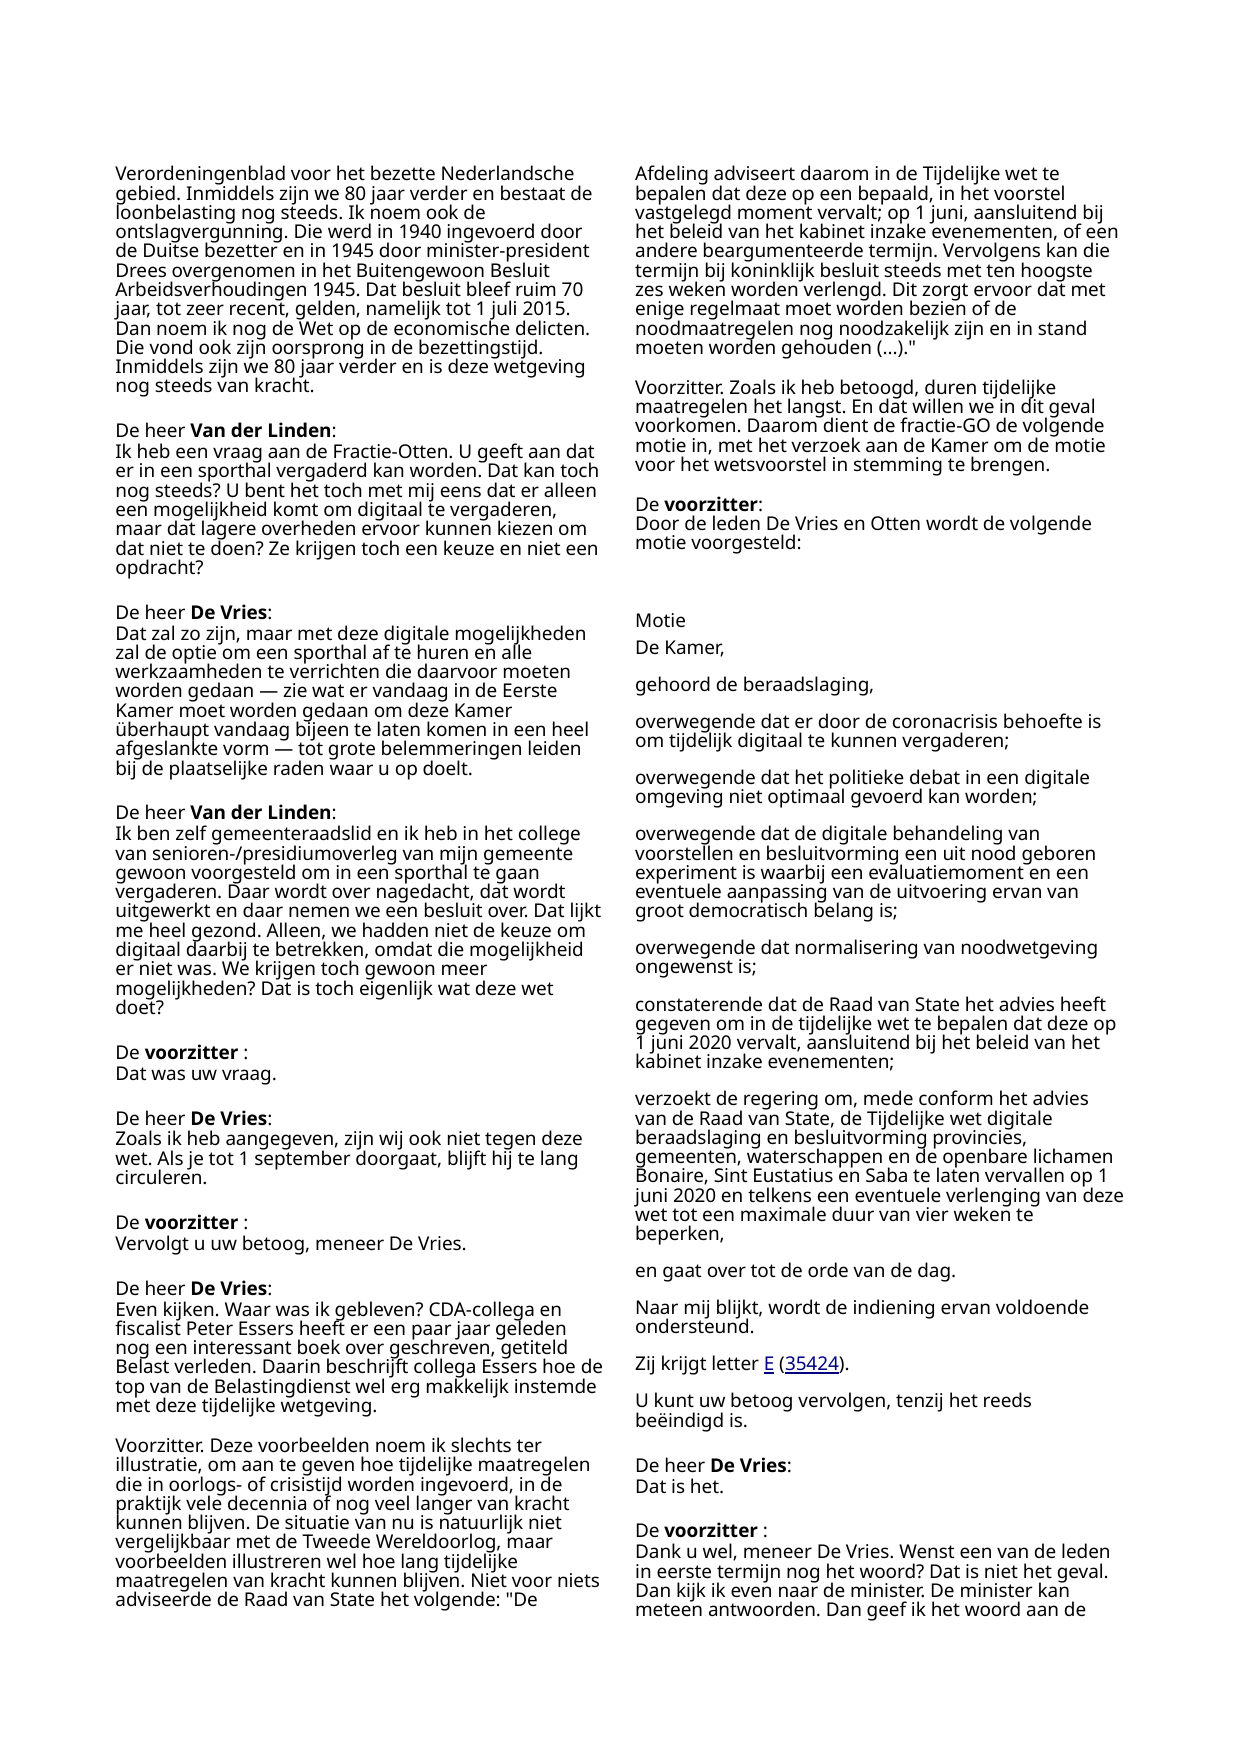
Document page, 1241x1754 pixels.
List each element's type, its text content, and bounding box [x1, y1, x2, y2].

text De voorzitter : [115, 1209, 605, 1235]
text gehoord de beraadslaging, [635, 676, 1125, 695]
text Dat was uw vraag. [115, 1064, 605, 1084]
text Zoals ik heb aangegeven, zijn wij ook niet tegen deze wet. Als je tot 1 september doorgaat, blijft hij te lang circuleren. [115, 1130, 605, 1188]
text De heer De Vries: [635, 1452, 1125, 1478]
text Afdeling adviseert daarom in de Tijdelijke wet te bepalen dat deze op een bepaald, in het voorstel vastgelegd moment vervalt; op 1 juni, aansluitend bij het beleid van het kabinet inzake evenementen, of een andere beargumenteerde termijn. Vervolgens kan die termijn bij koninklijk besluit steeds met ten hoogste zes weken worden verlengd. Dit zorgt ervoor dat met enige regelmaat moet worden bezien of de noodmaatregelen nog noodzakelijk zijn en in stand moeten worden gehouden (...)." [635, 165, 1125, 358]
text De voorzitter : [115, 1039, 605, 1064]
text Zij krijgt letter E (35424). [635, 1355, 1125, 1375]
text Voorzitter. Deze voorbeelden noem ik slechts ter illustratie, om aan te geven hoe tijdelijke maatregelen die in oorlogs- of crisistijd worden ingevoerd, in de praktijk vele decennia of nog veel langer van kracht kunnen blijven. De situatie van nu is natuurlijk niet vergelijkbaar met de Tweede Wereldoorlog, maar voorbeelden illustreren wel hoe lang tijdelijke maatregelen van kracht kunnen blijven. Niet voor niets adviseerde de Raad van State het volgende: "De [115, 1437, 605, 1610]
text De heer De Vries: [115, 1105, 605, 1130]
text De voorzitter: [635, 496, 1125, 515]
text en gaat over tot de orde van de dag. [635, 1262, 1125, 1281]
text De heer De Vries: [115, 599, 605, 624]
text Naar mij blijkt, wordt de indiening ervan voldoende ondersteund. [635, 1299, 1125, 1338]
text Even kijken. Waar was ik gebleven? CDA-collega en fiscalist Peter Essers heeft er een paar jaar geleden nog een interessant boek over geschreven, getiteld Belast verleden. Daarin beschrijft collega Essers hoe de top van de Belastingdienst wel erg makkelijk instemde met deze tijdelijke wetgeving. [115, 1301, 605, 1416]
text Dat zal zo zijn, maar met deze digitale mogelijkheden zal de optie om een sporthal af te huren en alle werkzaamheden te verrichten die daarvoor moeten worden gedaan — zie wat er vandaag in de Eerste Kamer moet worden gedaan om deze Kamer überhaupt vandaag bijeen te laten komen in een heel afgeslankte vorm — tot grote belemmeringen leiden bij de plaatselijke raden waar u op doelt. [115, 624, 605, 779]
text Ik ben zelf gemeenteraadslid en ik heb in het college van senioren-/presidiumoverleg van mijn gemeente gewoon voorgesteld om in een sporthal te gaan vergaderen. Daar wordt over nagedacht, dat wordt uitgewerkt en daar nemen we een besluit over. Dat lijkt me heel gezond. Alleen, we hadden niet de keuze om digitaal daarbij te betrekken, omdat die mogelijkheid er niet was. We krijgen toch gewoon meer mogelijkheden? Dat is toch eigenlijk wat deze wet doet? [115, 825, 605, 1018]
text overwegende dat er door de coronacrisis behoefte is om tijdelijk digitaal te kunnen vergaderen; [635, 713, 1125, 751]
text Voorzitter. Zoals ik heb betoogd, duren tijdelijke maatregelen het langst. En dat willen we in dit geval voorkomen. Daarom dient de fractie-GO de volgende motie in, met het verzoek aan de Kamer om de motie voor het wetsvoorstel in stemming te brengen. [635, 379, 1125, 475]
text overwegende dat normalisering van noodwetgeving ongewenst is; [635, 939, 1125, 978]
text De heer Van der Linden: [115, 417, 605, 443]
text constaterende dat de Raad van State het advies heeft gegeven om in de tijdelijke wet te bepalen dat deze op 1 juni 2020 vervalt, aansluitend bij het beleid van het kabinet inzake evenementen; [635, 996, 1125, 1073]
text Vervolgt u uw betoog, meneer De Vries. [115, 1235, 605, 1254]
text Dat is het. [635, 1478, 1125, 1497]
text De heer Van der Linden: [115, 799, 605, 825]
text Verordeningenblad voor het bezette Nederlandsche gebied. Inmiddels zijn we 80 jaar verder en bestaat de loonbelasting nog steeds. Ik noem ook de ontslagvergunning. Die werd in 1940 ingevoerd door de Duitse bezetter en in 1945 door minister-president Drees overgenomen in het Buitengewoon Besluit Arbeidsverhoudingen 1945. Dat besluit bleef ruim 70 jaar, tot zeer recent, gelden, namelijk tot 1 juli 2015. Dan noem ik nog de Wet op de economische delicten. Die vond ook zijn oorsprong in de bezettingstijd. Inmiddels zijn we 80 jaar verder en is deze wetgeving nog steeds van kracht. [115, 165, 605, 397]
text De heer De Vries: [115, 1275, 605, 1301]
text Ik heb een vraag aan de Fractie-Otten. U geeft aan dat er in een sporthal vergaderd kan worden. Dat kan toch nog steeds? U bent het toch met mij eens dat er alleen een mogelijkheid komt om digitaal te vergaderen, maar dat lagere overheden ervoor kunnen kiezen om dat niet te doen? Ze krijgen toch een keuze en niet een opdracht? [115, 443, 605, 578]
text Door de leden De Vries en Otten wordt de volgende motie voorgesteld: [635, 515, 1125, 554]
text overwegende dat de digitale behandeling van voorstellen en besluitvorming een uit nood geboren experiment is waarbij een evaluatiemoment en een eventuele aanpassing van de uitvoering ervan van groot democratisch belang is; [635, 825, 1125, 922]
text De voorzitter : [635, 1518, 1125, 1543]
text Motie [635, 607, 1125, 633]
text overwegende dat het politieke debat in een digitale omgeving niet optimaal gevoerd kan worden; [635, 769, 1125, 807]
text Dank u wel, meneer De Vries. Wenst een van de leden in eerste termijn nog het woord? Dat is niet het geval. Dan kijk ik even naar de minister. De minister kan meteen antwoorden. Dan geef ik het woord aan de [635, 1543, 1125, 1621]
text De Kamer, [635, 639, 1125, 658]
text U kunt uw betoog vervolgen, tenzij het reeds beëindigd is. [635, 1392, 1125, 1431]
text verzoekt de regering om, mede conform het advies van de Raad van State, de Tijdelijke wet digitale beraadslaging en besluitvorming provincies, gemeenten, waterschappen en de openbare lichamen Bonaire, Sint Eustatius en Saba te laten vervallen op 1 juni 2020 en telkens een eventuele verlenging van deze wet tot een maximale duur van vier weken te beperken, [635, 1090, 1125, 1244]
